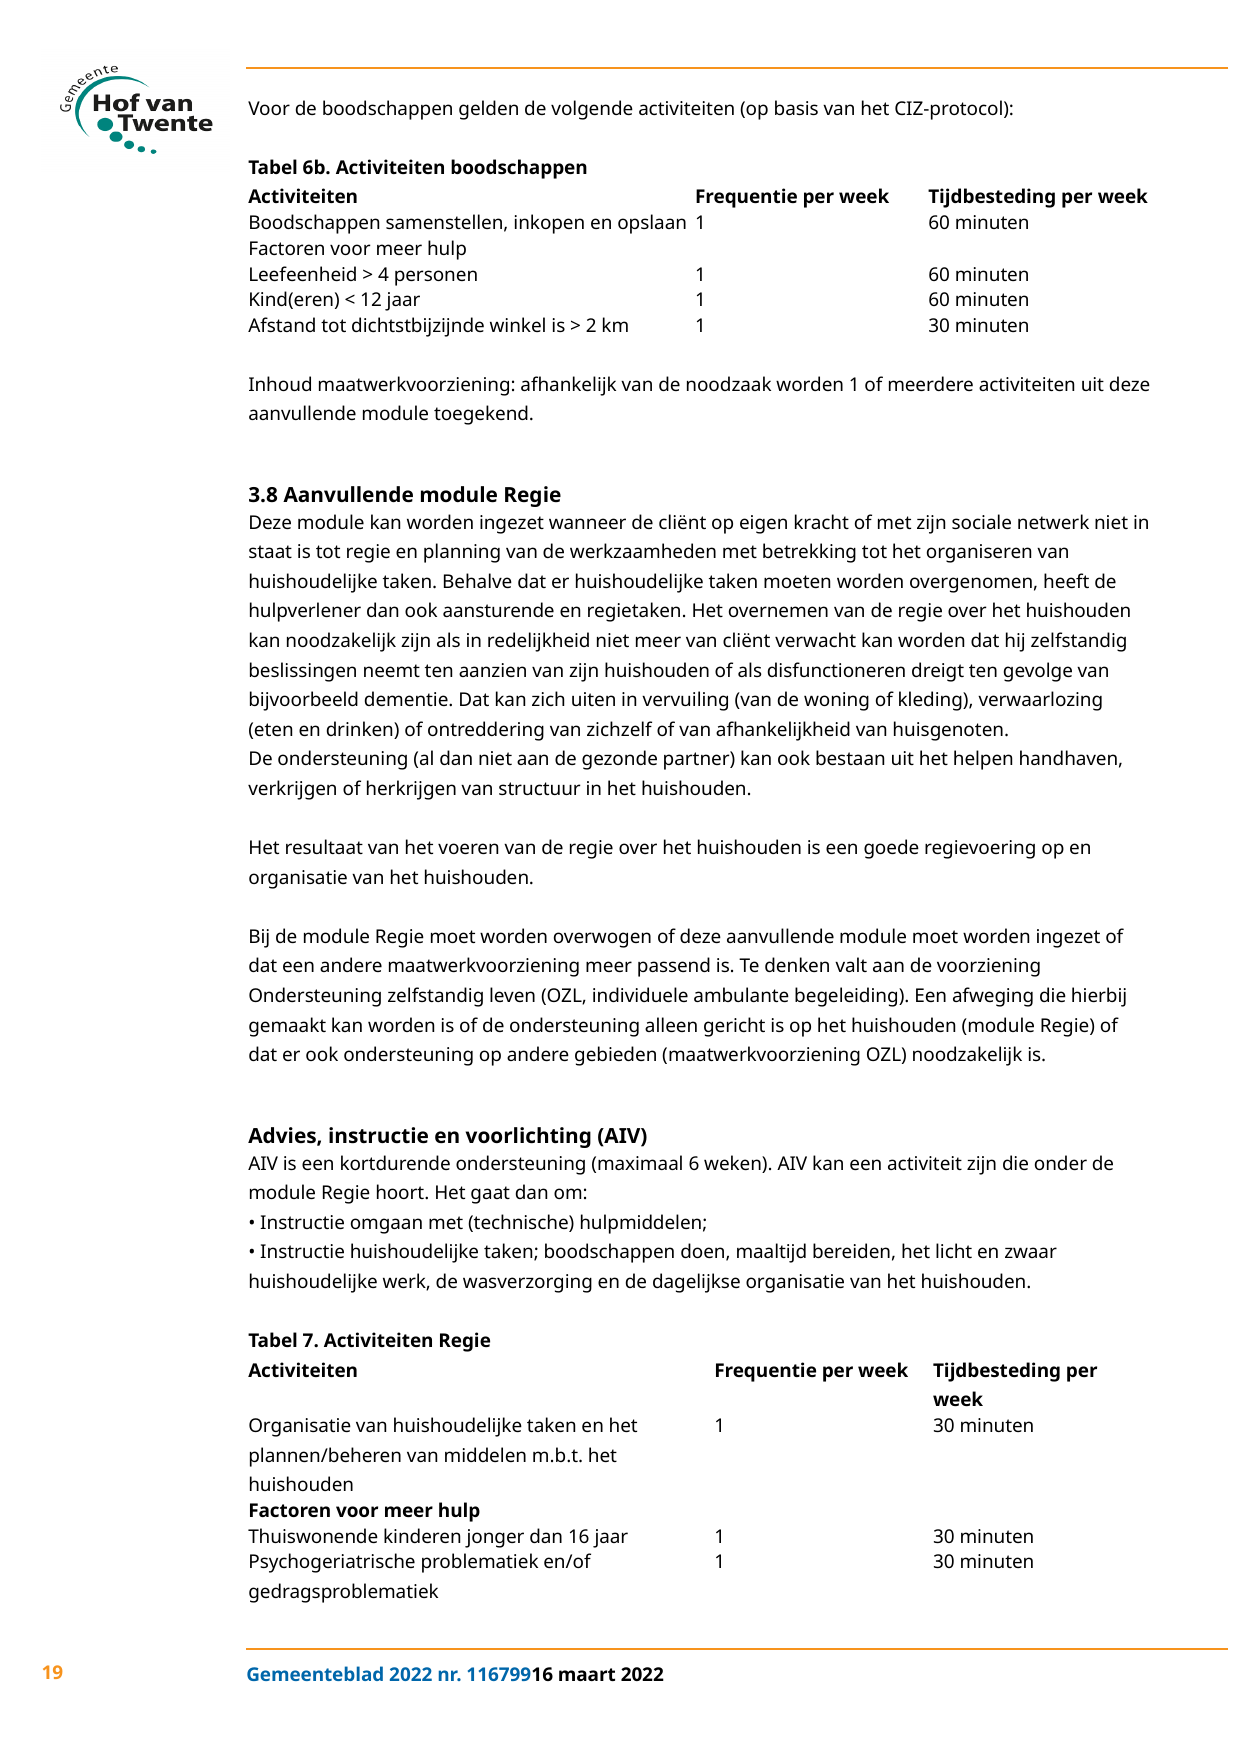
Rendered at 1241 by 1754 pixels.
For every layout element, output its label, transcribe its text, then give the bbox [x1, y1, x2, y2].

table_cell 1 [695, 312, 928, 338]
table_cell 30 minuten [933, 1412, 1152, 1497]
text Tabel 6b. Activiteiten boodschappen [248, 154, 1152, 180]
text AIV is een kortdurende ondersteuning (maximaal 6 weken). AIV kan een activiteit zijn die onder de module Regie hoort. Het gaat dan om: [248, 1150, 1152, 1205]
table_header Activiteiten [248, 184, 695, 209]
table_cell Psychogeriatrische problematiek en/of gedragsproblematiek [248, 1549, 714, 1604]
text Advies, instructie en voorlichting (AIV) [248, 1121, 1152, 1150]
text Bij de module Regie moet worden overwogen of deze aanvullende module moet worden ingezet of dat een andere maatwerkvoorziening meer passend is. Te denken valt aan de voorziening Ondersteuning zelfstandig leven (OZL, individuele ambulante begeleiding). Een afweging die hierbij gemaakt kan worden is of de ondersteuning alleen gericht is op het huishouden (module Regie) of dat er ook ondersteuning op andere gebieden (maatwerkvoorziening OZL) noodzakelijk is. [248, 923, 1152, 1067]
text • Instructie omgaan met (technische) hulpmiddelen; [248, 1209, 1152, 1235]
table_header Tijdbesteding per week [933, 1357, 1152, 1412]
table_cell 60 minuten [928, 261, 1152, 287]
table_cell [695, 235, 928, 261]
text 3.8 Aanvullende module Regie [248, 480, 1152, 509]
text De ondersteuning (al dan niet aan de gezonde partner) kan ook bestaan uit het helpen handhaven, verkrijgen of herkrijgen van structuur in het huishouden. [248, 746, 1152, 801]
text Inhoud maatwerkvoorziening: afhankelijk van de noodzaak worden 1 of meerdere activiteiten uit deze aanvullende module toegekend. [248, 371, 1152, 426]
table_header Activiteiten [248, 1357, 714, 1412]
table_cell Kind(eren) < 12 jaar [248, 287, 695, 312]
table_cell 1 [714, 1549, 933, 1604]
table_cell 1 [695, 209, 928, 235]
table_cell Boodschappen samenstellen, inkopen en opslaan [248, 209, 695, 235]
table_cell [928, 235, 1152, 261]
table_cell 60 minuten [928, 287, 1152, 312]
table_cell 30 minuten [933, 1523, 1152, 1549]
table_cell Factoren voor meer hulp [248, 1497, 714, 1523]
table_header Frequentie per week [695, 184, 928, 209]
table_header Frequentie per week [714, 1357, 933, 1412]
table_cell [714, 1497, 933, 1523]
picture [41, 47, 231, 172]
table_cell Leefeenheid > 4 personen [248, 261, 695, 287]
table_cell 1 [695, 287, 928, 312]
table_cell 1 [714, 1523, 933, 1549]
table_cell 30 minuten [933, 1549, 1152, 1604]
text Deze module kan worden ingezet wanneer de cliënt op eigen kracht of met zijn sociale netwerk niet in staat is tot regie en planning van de werkzaamheden met betrekking tot het organiseren van huishoudelijke taken. Behalve dat er huishoudelijke taken moeten worden overgenomen, heeft de hulpverlener dan ook aansturende en regietaken. Het overnemen van de regie over het huishouden kan noodzakelijk zijn als in redelijkheid niet meer van cliënt verwacht kan worden dat hij zelfstandig beslissingen neemt ten aanzien van zijn huishouden of als disfunctioneren dreigt ten gevolge van bijvoorbeeld dementie. Dat kan zich uiten in vervuiling (van de woning of kleding), verwaarlozing (eten en drinken) of ontreddering van zichzelf of van afhankelijkheid van huisgenoten. [248, 509, 1152, 742]
table_cell Afstand tot dichtstbijzijnde winkel is > 2 km [248, 312, 695, 338]
text • Instructie huishoudelijke taken; boodschappen doen, maaltijd bereiden, het licht en zwaar huishoudelijke werk, de wasverzorging en de dagelijkse organisatie van het huishouden. [248, 1238, 1152, 1294]
text Voor de boodschappen gelden de volgende activiteiten (op basis van het CIZ-protocol): [248, 95, 1152, 121]
table_cell 60 minuten [928, 209, 1152, 235]
table_cell Thuiswonende kinderen jonger dan 16 jaar [248, 1523, 714, 1549]
text Het resultaat van het voeren van de regie over het huishouden is een goede regievoering op en organisatie van het huishouden. [248, 834, 1152, 889]
table_cell 1 [695, 261, 928, 287]
text Tabel 7. Activiteiten Regie [248, 1327, 1152, 1353]
table_cell Factoren voor meer hulp [248, 235, 695, 261]
table_cell [933, 1497, 1152, 1523]
table_cell Organisatie van huishoudelijke taken en het plannen/beheren van middelen m.b.t. het huishouden [248, 1412, 714, 1497]
table_header Tijdbesteding per week [928, 184, 1152, 209]
table_cell 30 minuten [928, 312, 1152, 338]
table_cell 1 [714, 1412, 933, 1497]
